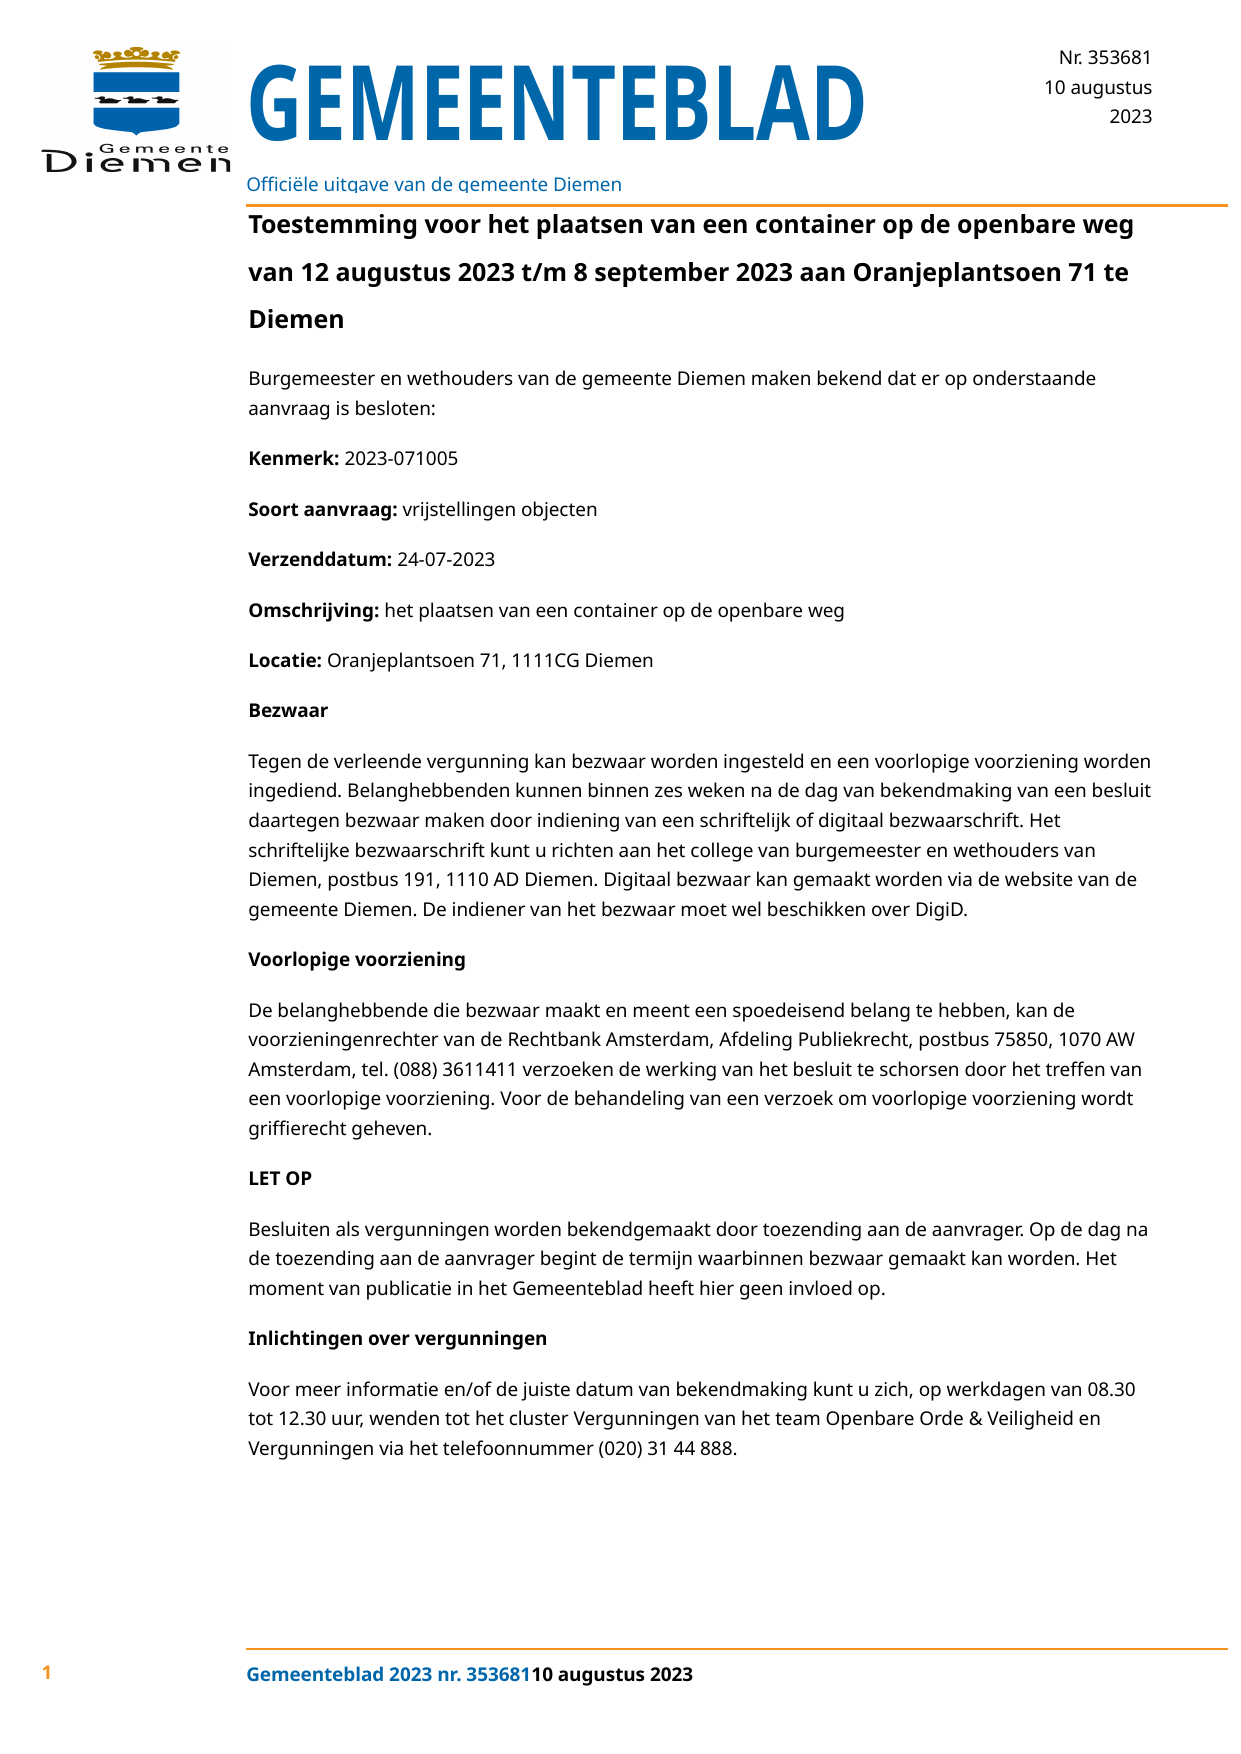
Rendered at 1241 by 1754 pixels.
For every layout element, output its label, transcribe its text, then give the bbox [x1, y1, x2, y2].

text De belanghebbende die bezwaar maakt en meent een spoedeisend belang te hebben, kan de voorzieningenrechter van de Rechtbank Amsterdam, Afdeling Publiekrecht, postbus 75850, 1070 AW Amsterdam, tel. (088) 3611411 verzoeken de werking van het besluit te schorsen door het treffen van een voorlopige voorziening. Voor de behandeling van een verzoek om voorlopige voorziening wordt griffierecht geheven. [248, 997, 1152, 1141]
picture [41, 47, 231, 172]
text Omschrijving: het plaatsen van een container op de openbare weg [248, 597, 1152, 622]
text Voor meer informatie en/of de juiste datum van bekendmaking kunt u zich, op werkdagen van 08.30 tot 12.30 uur, wenden tot het cluster Vergunningen van het team Openbare Orde & Veiligheid en Vergunningen via het telefoonnummer (020) 31 44 888. [248, 1376, 1152, 1461]
text Locatie: Oranjeplantsoen 71, 1111CG Diemen [248, 647, 1152, 673]
text Inlichtingen over vergunningen [248, 1326, 1152, 1351]
text Toestemming voor het plaatsen van een container op de openbare weg van 12 augustus 2023 t/m 8 september 2023 aan Oranjeplantsoen 71 te Diemen [248, 207, 1152, 336]
text Burgemeester en wethouders van de gemeente Diemen maken bekend dat er op onderstaande aanvraag is besloten: [248, 366, 1152, 421]
text Soort aanvraag: vrijstellingen objecten [248, 496, 1152, 522]
text Kenmerk: 2023-071005 [248, 446, 1152, 471]
text LET OP [248, 1166, 1152, 1191]
text Tegen de verleende vergunning kan bezwaar worden ingesteld en een voorlopige voorziening worden ingediend. Belanghebbenden kunnen binnen zes weken na de dag van bekendmaking van een besluit daartegen bezwaar maken door indiening van een schriftelijk of digitaal bezwaarschrift. Het schriftelijke bezwaarschrift kunt u richten aan het college van burgemeester en wethouders van Diemen, postbus 191, 1110 AD Diemen. Digitaal bezwaar kan gemaakt worden via de website van de gemeente Diemen. De indiener van het bezwaar moet wel beschikken over DigiD. [248, 748, 1152, 922]
text Besluiten als vergunningen worden bekendgemaakt door toezending aan de aanvrager. Op de dag na de toezending aan de aanvrager begint de termijn waarbinnen bezwaar gemaakt kan worden. Het moment van publicatie in het Gemeenteblad heeft hier geen invloed op. [248, 1216, 1152, 1301]
text Voorlopige voorziening [248, 946, 1152, 972]
text Bezwaar [248, 698, 1152, 723]
text Verzenddatum: 24-07-2023 [248, 546, 1152, 572]
